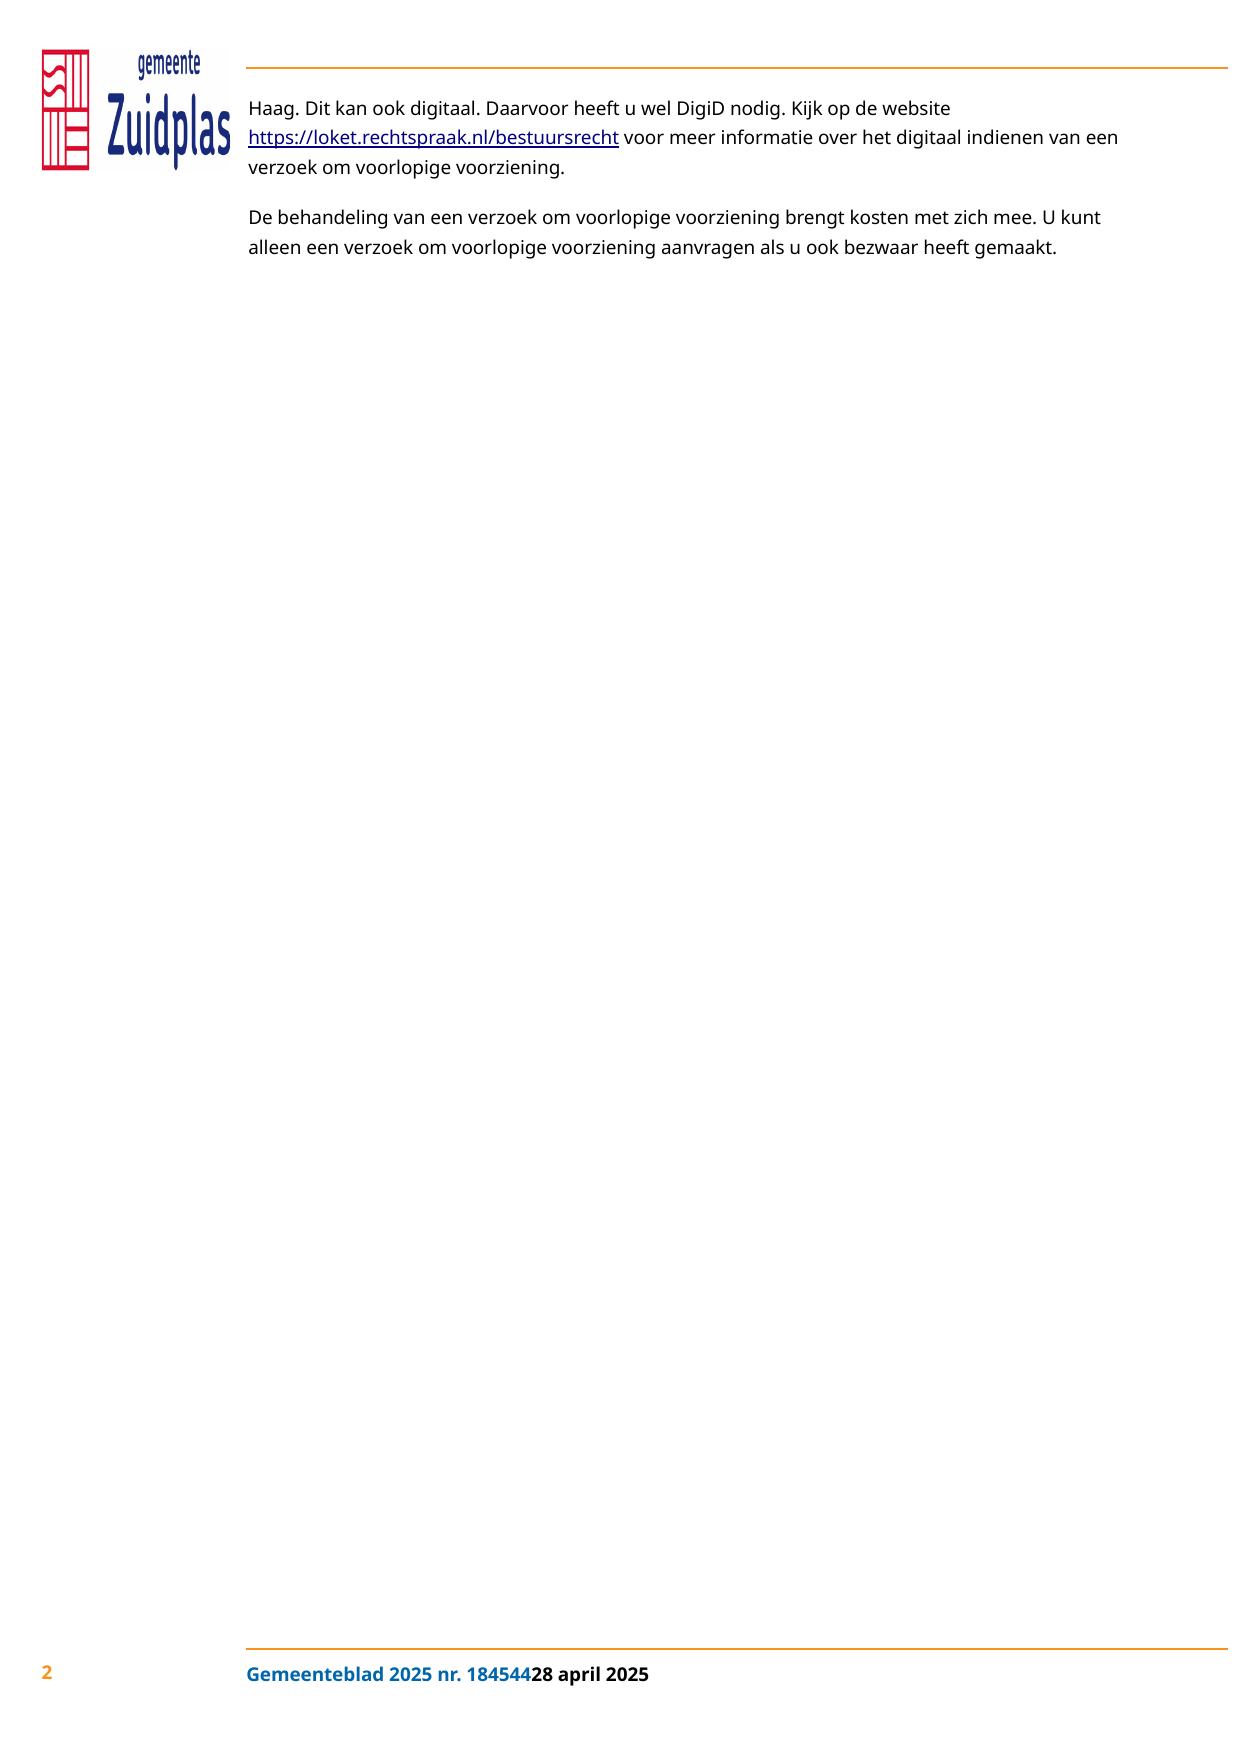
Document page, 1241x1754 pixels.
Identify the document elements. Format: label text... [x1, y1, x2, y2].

text De behandeling van een verzoek om voorlopige voorziening brengt kosten met zich mee. U kunt alleen een verzoek om voorlopige voorziening aanvragen als u ook bezwaar heeft gemaakt. [248, 204, 1152, 260]
picture [41, 47, 231, 172]
text Haag. Dit kan ook digitaal. Daarvoor heeft u wel DigiD nodig. Kijk op de website https://loket.rechtspraak.nl/bestuursrecht voor meer informatie over het digitaal indienen van een verzoek om voorlopige voorziening. [248, 95, 1152, 180]
